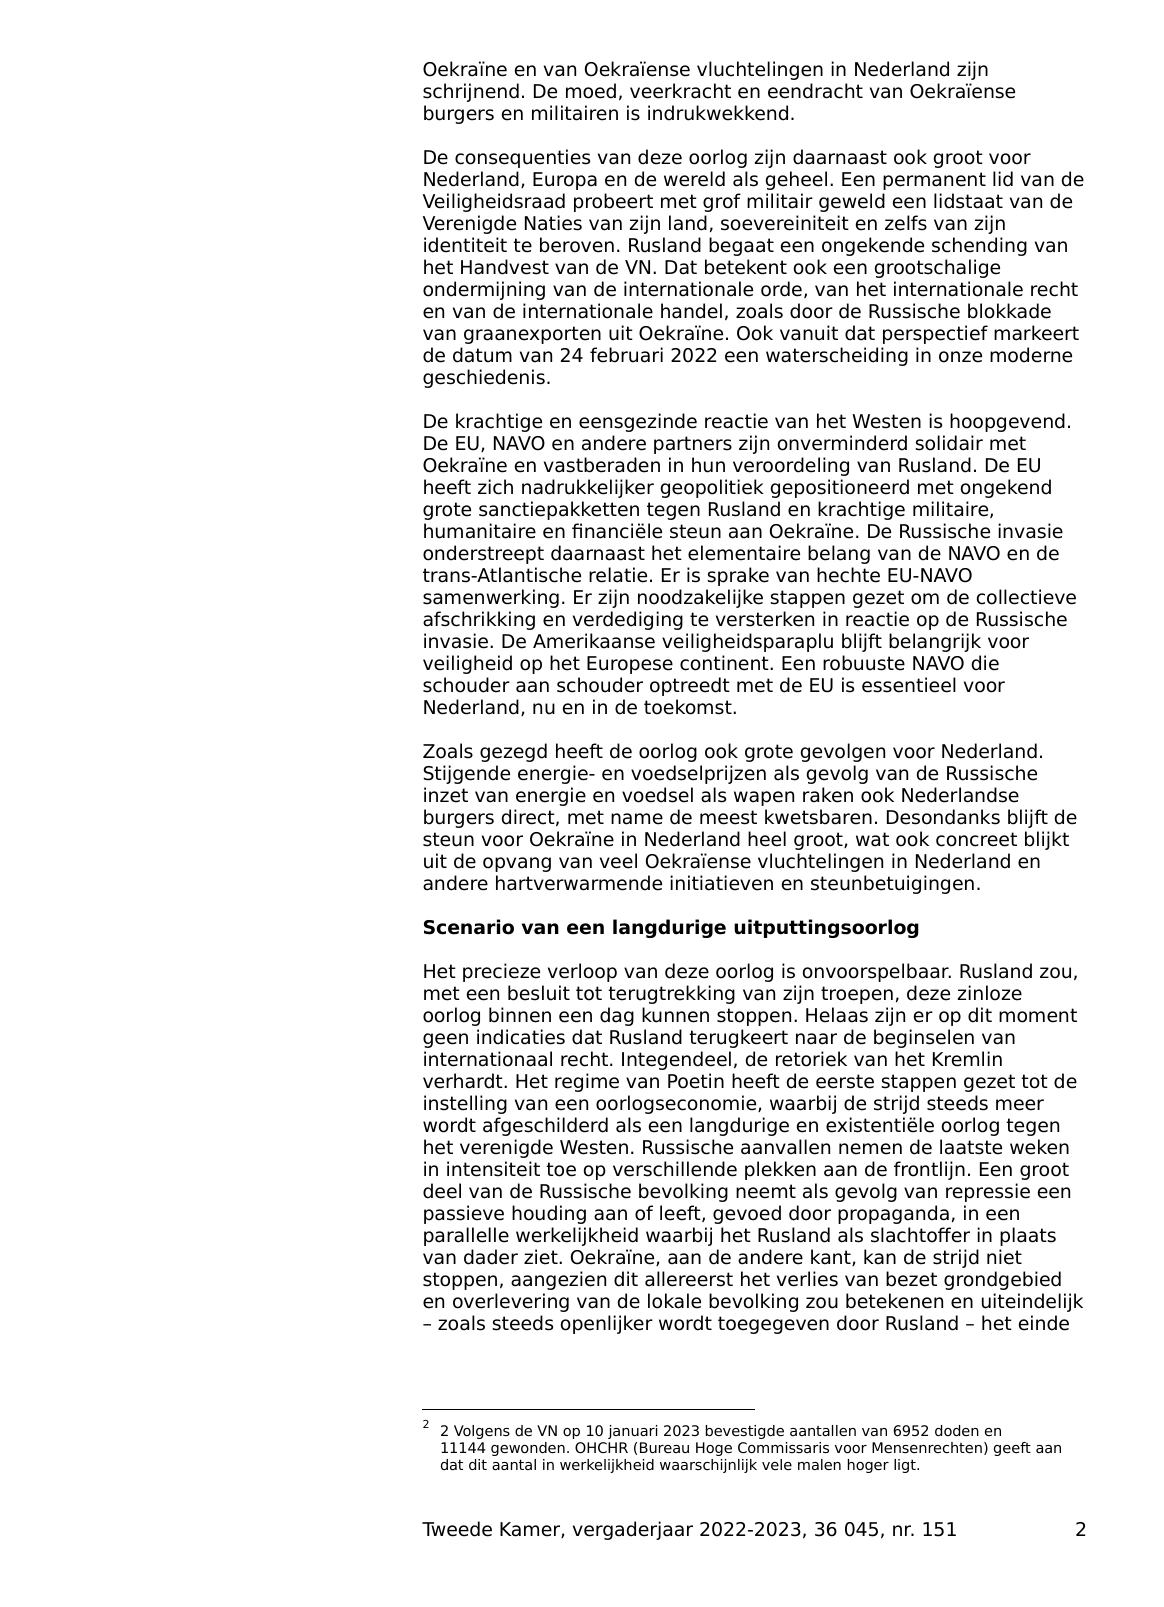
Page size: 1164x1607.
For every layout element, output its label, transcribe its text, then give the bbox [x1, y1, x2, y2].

text Het precieze verloop van deze oorlog is onvoorspelbaar. Rusland zou, met een besluit tot terugtrekking van zijn troepen, deze zinloze oorlog binnen een dag kunnen stoppen. Helaas zijn er op dit moment geen indicaties dat Rusland terugkeert naar de beginselen van internationaal recht. Integendeel, de retoriek van het Kremlin verhardt. Het regime van Poetin heeft de eerste stappen gezet tot de instelling van een oorlogseconomie, waarbij de strijd steeds meer wordt afgeschilderd als een langdurige en existentiële oorlog tegen het verenigde Westen. Russische aanvallen nemen de laatste weken in intensiteit toe op verschillende plekken aan de frontlijn. Een groot deel van de Russische bevolking neemt als gevolg van repressie een passieve houding aan of leeft, gevoed door propaganda, in een parallelle werkelijkheid waarbij het Rusland als slachtoffer in plaats van dader ziet. Oekraïne, aan de andere kant, kan de strijd niet stoppen, aangezien dit allereerst het verlies van bezet grondgebied en overlevering van de lokale bevolking zou betekenen en uiteindelijk – zoals steeds openlijker wordt toegegeven door Rusland – het einde [422, 961, 1087, 1335]
text Zoals gezegd heeft de oorlog ook grote gevolgen voor Nederland. Stijgende energie- en voedselprijzen als gevolg van de Russische inzet van energie en voedsel als wapen raken ook Nederlandse burgers direct, met name de meest kwetsbaren. Desondanks blijft de steun voor Oekraïne in Nederland heel groot, wat ook concreet blijkt uit de opvang van veel Oekraïense vluchtelingen in Nederland en andere hartverwarmende initiatieven en steunbetuigingen. [422, 741, 1087, 895]
subtitle Scenario van een langdurige uitputtingsoorlog [422, 917, 1087, 939]
text De krachtige en eensgezinde reactie van het Westen is hoopgevend. De EU, NAVO en andere partners zijn onverminderd solidair met Oekraïne en vastberaden in hun veroordeling van Rusland. De EU heeft zich nadrukkelijker geopolitiek gepositioneerd met ongekend grote sanctiepakketten tegen Rusland en krachtige militaire, humanitaire en financiële steun aan Oekraïne. De Russische invasie onderstreept daarnaast het elementaire belang van de NAVO en de trans-Atlantische relatie. Er is sprake van hechte EU-NAVO samenwerking. Er zijn noodzakelijke stappen gezet om de collectieve afschrikking en verdediging te versterken in reactie op de Russische invasie. De Amerikaanse veiligheidsparaplu blijft belangrijk voor veiligheid op het Europese continent. Een robuuste NAVO die schouder aan schouder optreedt met de EU is essentieel voor Nederland, nu en in de toekomst. [422, 411, 1087, 719]
text 2 Volgens de VN op 10 januari 2023 bevestigde aantallen van 6952 doden en 11144 gewonden. OHCHR (Bureau Hoge Commissaris voor Mensenrechten) geeft aan dat dit aantal in werkelijkheid waarschijnlijk vele malen hoger ligt. [422, 1418, 1087, 1474]
text Oekraïne en van Oekraïense vluchtelingen in Nederland zijn schrijnend. De moed, veerkracht en eendracht van Oekraïense burgers en militairen is indrukwekkend. [422, 59, 1087, 125]
text De consequenties van deze oorlog zijn daarnaast ook groot voor Nederland, Europa en de wereld als geheel. Een permanent lid van de Veiligheidsraad probeert met grof militair geweld een lidstaat van de Verenigde Naties van zijn land, soevereiniteit en zelfs van zijn identiteit te beroven. Rusland begaat een ongekende schending van het Handvest van de VN. Dat betekent ook een grootschalige ondermijning van de internationale orde, van het internationale recht en van de internationale handel, zoals door de Russische blokkade van graanexporten uit Oekraïne. Ook vanuit dat perspectief markeert de datum van 24 februari 2022 een waterscheiding in onze moderne geschiedenis. [422, 147, 1087, 389]
